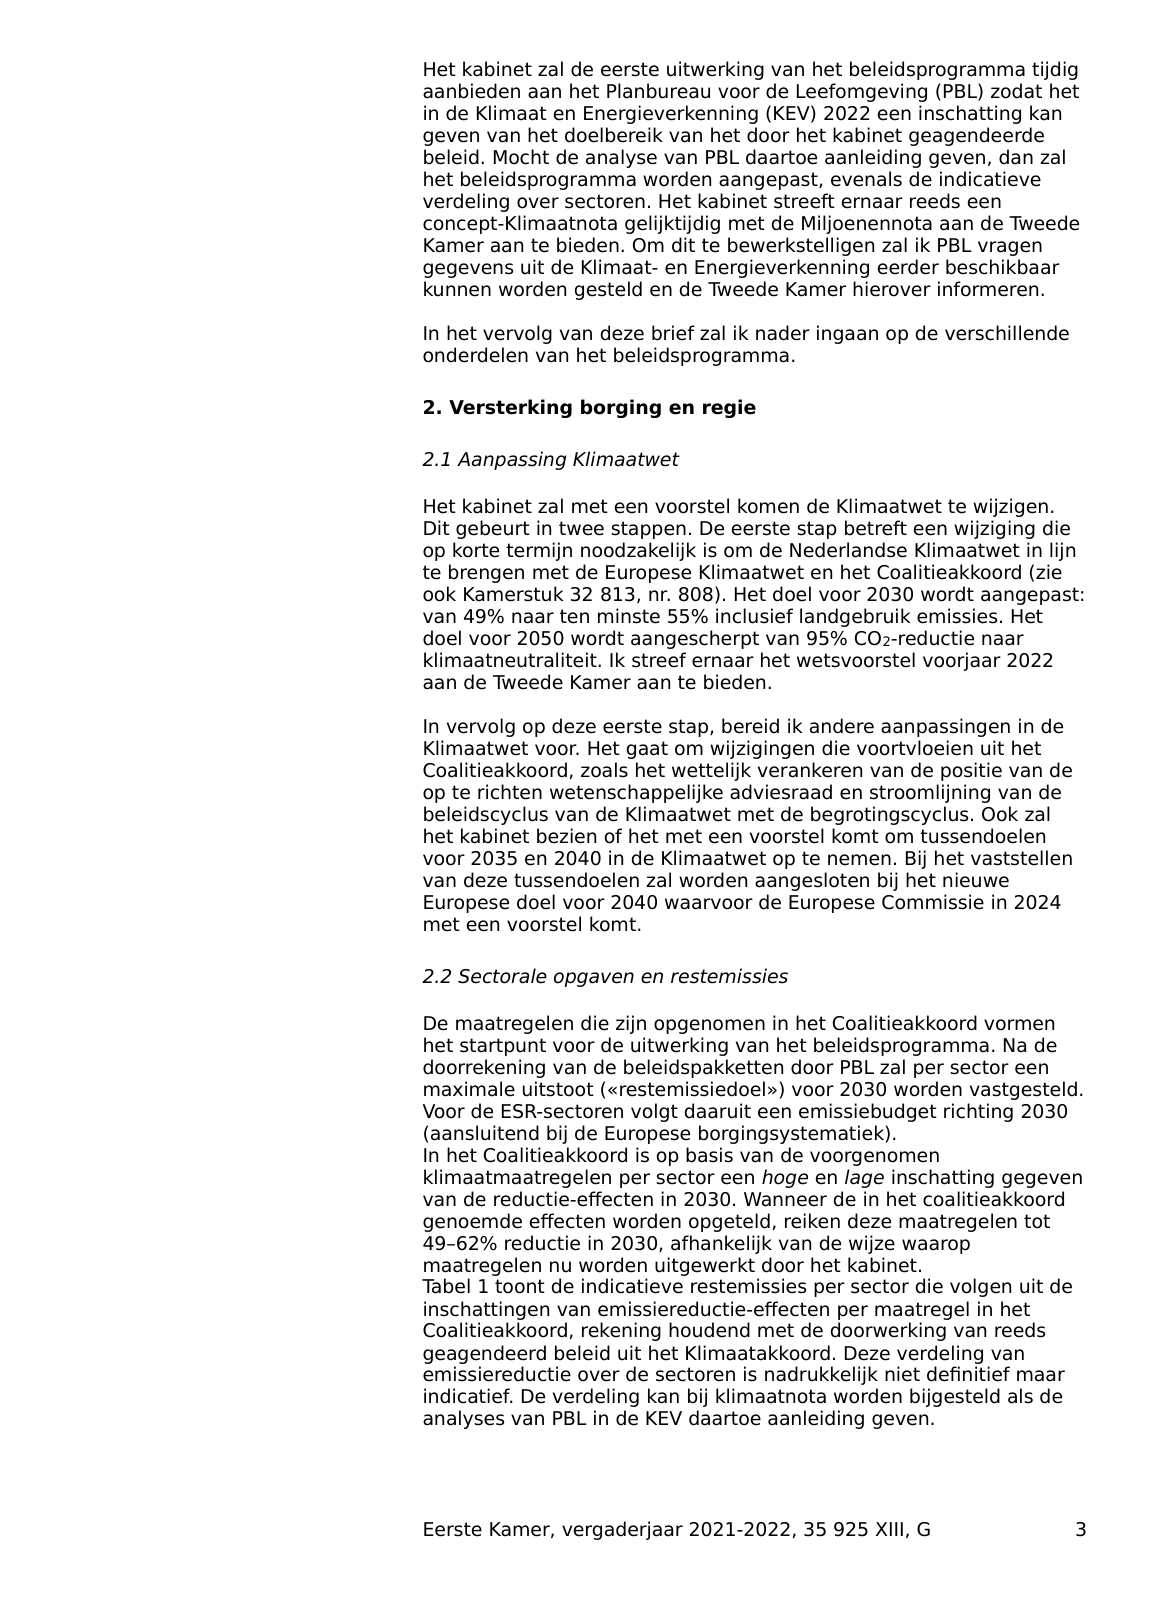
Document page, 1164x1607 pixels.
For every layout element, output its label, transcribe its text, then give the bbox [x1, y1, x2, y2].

subtitle 2.2 Sectorale opgaven en restemissies [422, 966, 1087, 988]
subtitle 2.1 Aanpassing Klimaatwet [422, 449, 1087, 471]
text Tabel 1 toont de indicatieve restemissies per sector die volgen uit de inschattingen van emissiereductie-effecten per maatregel in het Coalitieakkoord, rekening houdend met de doorwerking van reeds geagendeerd beleid uit het Klimaatakkoord. Deze verdeling van emissiereductie over de sectoren is nadrukkelijk niet definitief maar indicatief. De verdeling kan bij klimaatnota worden bijgesteld als de analyses van PBL in de KEV daartoe aanleiding geven. [422, 1276, 1087, 1430]
text In het Coalitieakkoord is op basis van de voorgenomen klimaatmaatregelen per sector een hoge en lage inschatting gegeven van de reductie-effecten in 2030. Wanneer de in het coalitieakkoord genoemde effecten worden opgeteld, reiken deze maatregelen tot 49–62% reductie in 2030, afhankelijk van de wijze waarop maatregelen nu worden uitgewerkt door het kabinet. [422, 1144, 1087, 1276]
text Het kabinet zal met een voorstel komen de Klimaatwet te wijzigen. Dit gebeurt in twee stappen. De eerste stap betreft een wijziging die op korte termijn noodzakelijk is om de Nederlandse Klimaatwet in lijn te brengen met de Europese Klimaatwet en het Coalitieakkoord (zie ook Kamerstuk 32 813, nr. 808). Het doel voor 2030 wordt aangepast: van 49% naar ten minste 55% inclusief landgebruik emissies. Het doel voor 2050 wordt aangescherpt van 95% CO2-reductie naar klimaatneutraliteit. Ik streef ernaar het wetsvoorstel voorjaar 2022 aan de Tweede Kamer aan te bieden. [422, 496, 1087, 694]
subtitle 2. Versterking borging en regie [422, 397, 1087, 419]
text In het vervolg van deze brief zal ik nader ingaan op de verschillende onderdelen van het beleidsprogramma. [422, 323, 1087, 367]
text De maatregelen die zijn opgenomen in het Coalitieakkoord vormen het startpunt voor de uitwerking van het beleidsprogramma. Na de doorrekening van de beleidspakketten door PBL zal per sector een maximale uitstoot («restemissiedoel») voor 2030 worden vastgesteld. Voor de ESR-sectoren volgt daaruit een emissiebudget richting 2030 (aansluitend bij de Europese borgingsystematiek). [422, 1013, 1087, 1144]
text Het kabinet zal de eerste uitwerking van het beleidsprogramma tijdig aanbieden aan het Planbureau voor de Leefomgeving (PBL) zodat het in de Klimaat en Energieverkenning (KEV) 2022 een inschatting kan geven van het doelbereik van het door het kabinet geagendeerde beleid. Mocht de analyse van PBL daartoe aanleiding geven, dan zal het beleidsprogramma worden aangepast, evenals de indicatieve verdeling over sectoren. Het kabinet streeft ernaar reeds een concept-Klimaatnota gelijktijdig met de Miljoenennota aan de Tweede Kamer aan te bieden. Om dit te bewerkstelligen zal ik PBL vragen gegevens uit de Klimaat- en Energieverkenning eerder beschikbaar kunnen worden gesteld en de Tweede Kamer hierover informeren. [422, 59, 1087, 301]
text In vervolg op deze eerste stap, bereid ik andere aanpassingen in de Klimaatwet voor. Het gaat om wijzigingen die voortvloeien uit het Coalitieakkoord, zoals het wettelijk verankeren van de positie van de op te richten wetenschappelijke adviesraad en stroomlijning van de beleidscyclus van de Klimaatwet met de begrotingscyclus. Ook zal het kabinet bezien of het met een voorstel komt om tussendoelen voor 2035 en 2040 in de Klimaatwet op te nemen. Bij het vaststellen van deze tussendoelen zal worden aangesloten bij het nieuwe Europese doel voor 2040 waarvoor de Europese Commissie in 2024 met een voorstel komt. [422, 716, 1087, 936]
